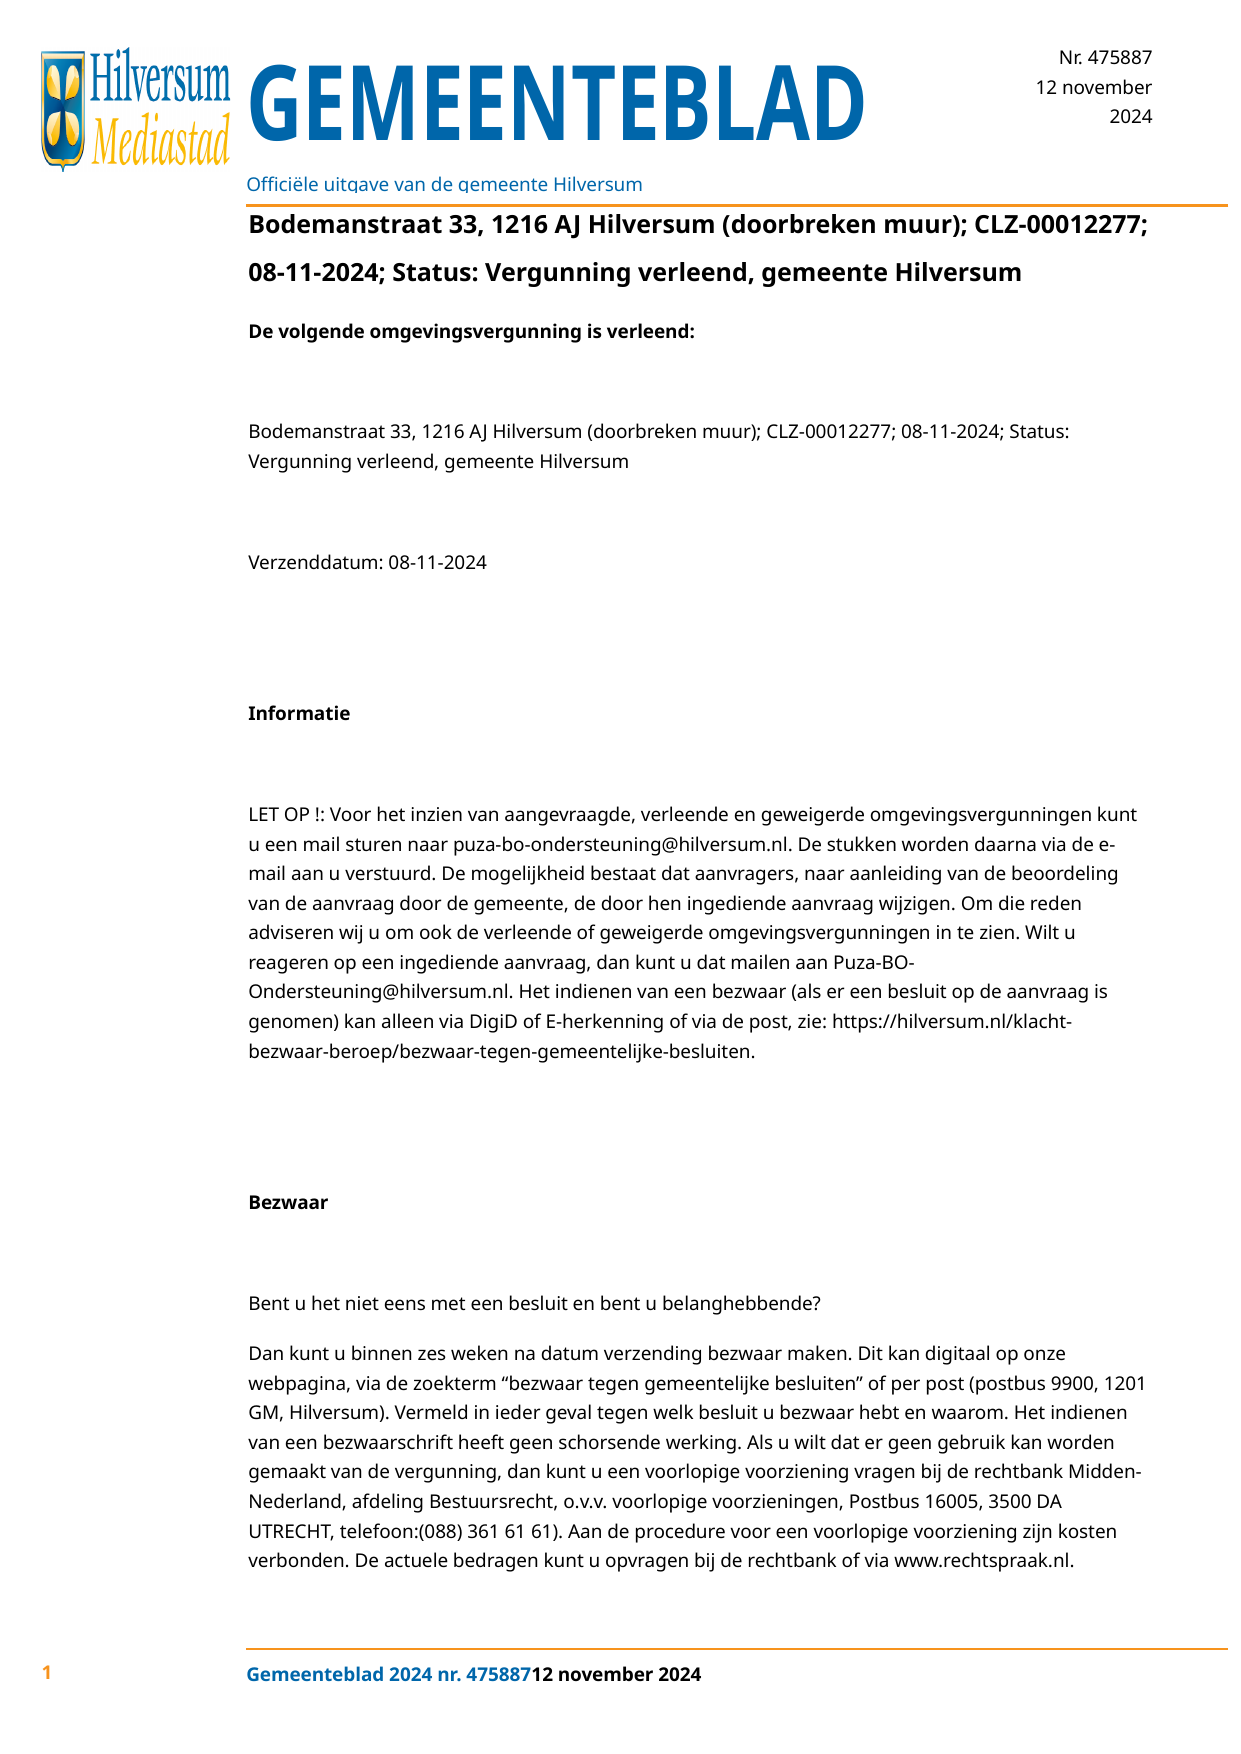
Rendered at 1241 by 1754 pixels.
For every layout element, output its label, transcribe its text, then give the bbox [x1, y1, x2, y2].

text Bent u het niet eens met een besluit en bent u belanghebbende? [248, 1290, 1152, 1316]
text Dan kunt u binnen zes weken na datum verzending bezwaar maken. Dit kan digitaal op onze webpagina, via de zoekterm “bezwaar tegen gemeentelijke besluiten” of per post (postbus 9900, 1201 GM, Hilversum). Vermeld in ieder geval tegen welk besluit u bezwaar hebt en waarom. Het indienen van een bezwaarschrift heeft geen schorsende werking. Als u wilt dat er geen gebruik kan worden gemaakt van de vergunning, dan kunt u een voorlopige voorziening vragen bij de rechtbank Midden-Nederland, afdeling Bestuursrecht, o.v.v. voorlopige voorzieningen, Postbus 16005, 3500 DA UTRECHT, telefoon:(088) 361 61 61). Aan de procedure voor een voorlopige voorziening zijn kosten verbonden. De actuele bedragen kunt u opvragen bij de rechtbank of via www.rechtspraak.nl. [248, 1340, 1152, 1573]
text Informatie [248, 700, 1152, 726]
text Bodemanstraat 33, 1216 AJ Hilversum (doorbreken muur); CLZ-00012277; 08-11-2024; Status: Vergunning verleend, gemeente Hilversum [248, 207, 1152, 288]
text LET OP !: Voor het inzien van aangevraagde, verleende en geweigerde omgevingsvergunningen kunt u een mail sturen naar puza-bo-ondersteuning@hilversum.nl. De stukken worden daarna via de e-mail aan u verstuurd. De mogelijkheid bestaat dat aanvragers, naar aanleiding van de beoordeling van de aanvraag door de gemeente, de door hen ingediende aanvraag wijzigen. Om die reden adviseren wij u om ook de verleende of geweigerde omgevingsvergunningen in te zien. Wilt u reageren op een ingediende aanvraag, dan kunt u dat mailen aan Puza-BO-Ondersteuning@hilversum.nl. Het indienen van een bezwaar (als er een besluit op de aanvraag is genomen) kan alleen via DigiD of E-herkenning of via de post, zie: https://hilversum.nl/klacht-bezwaar-beroep/bezwaar-tegen-gemeentelijke-besluiten. [248, 801, 1152, 1064]
text Verzenddatum: 08-11-2024 [248, 549, 1152, 575]
text De volgende omgevingsvergunning is verleend: [248, 318, 1152, 344]
text Bezwaar [248, 1189, 1152, 1215]
picture [41, 47, 231, 172]
text Bodemanstraat 33, 1216 AJ Hilversum (doorbreken muur); CLZ-00012277; 08-11-2024; Status: Vergunning verleend, gemeente Hilversum [248, 419, 1152, 474]
